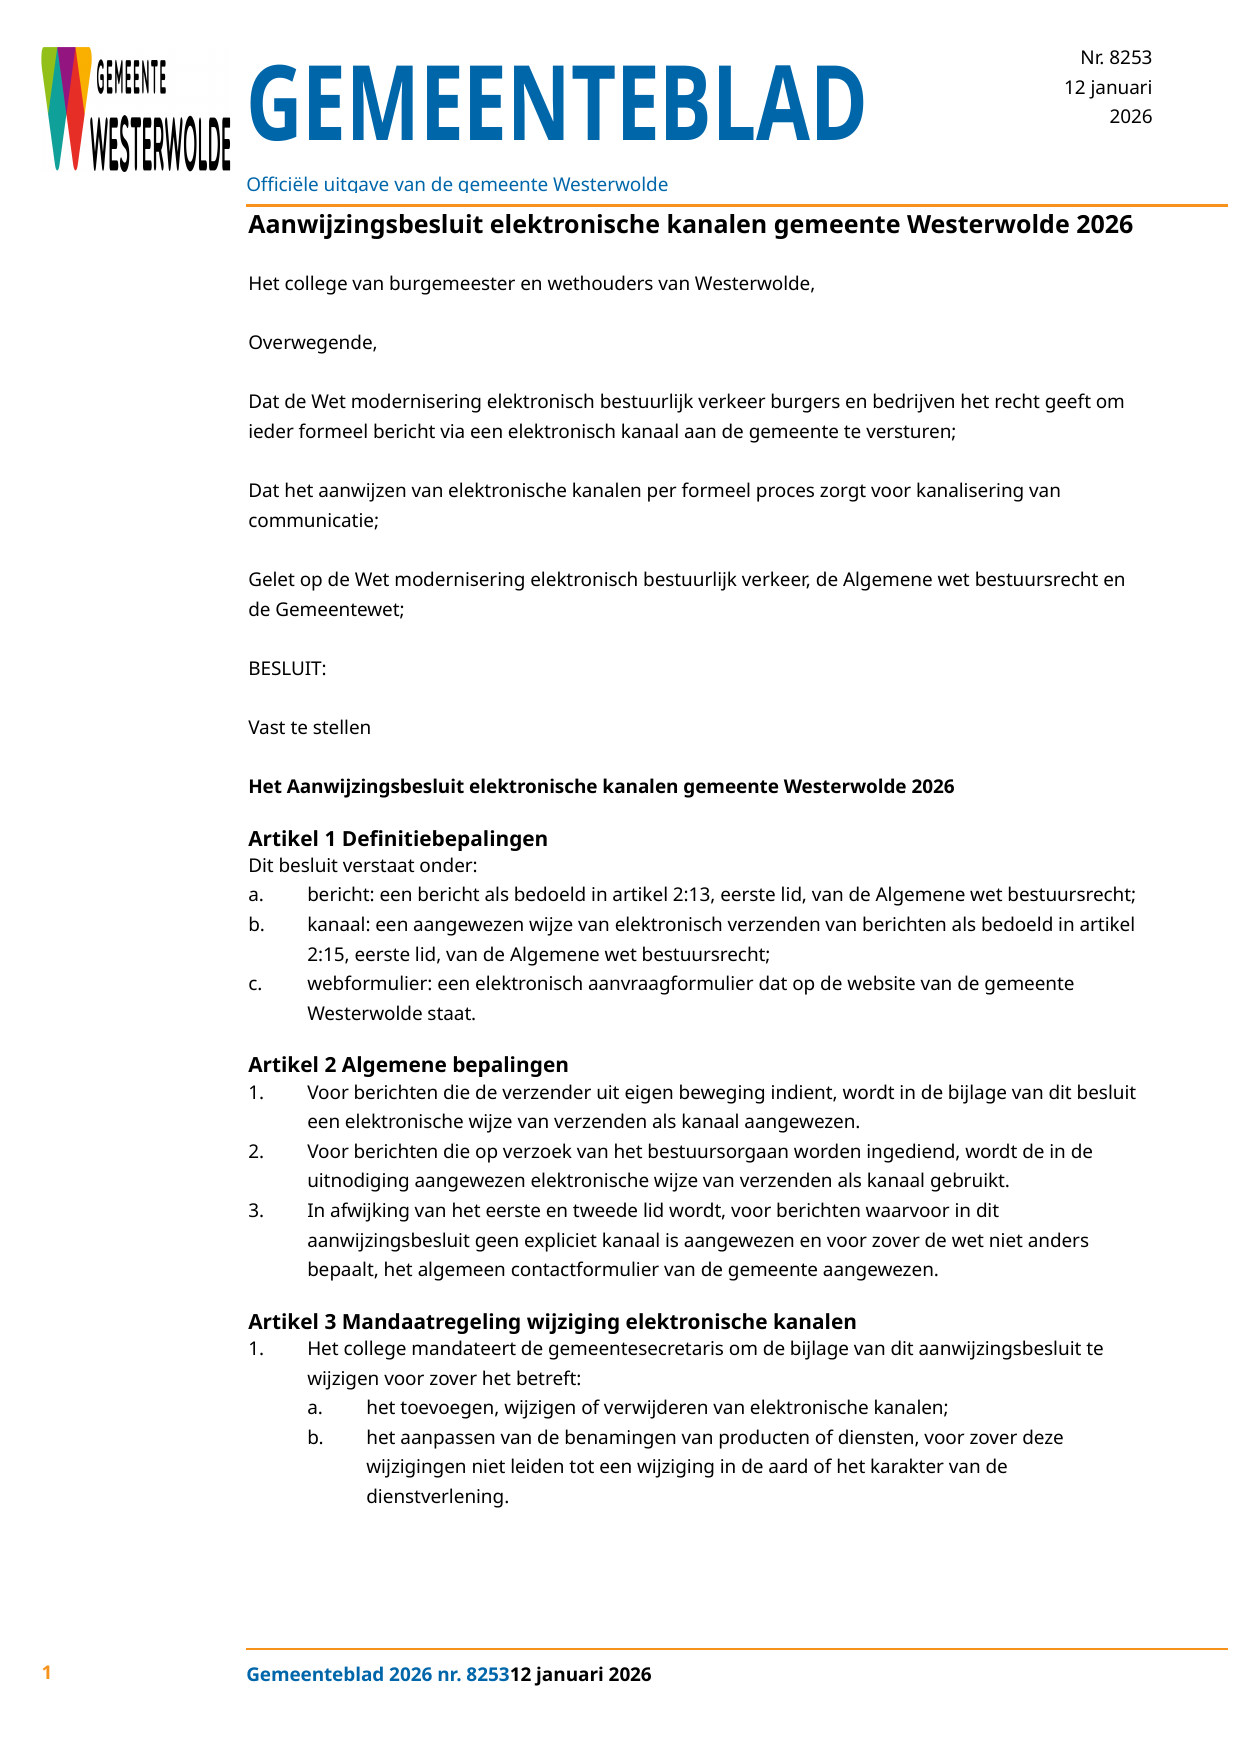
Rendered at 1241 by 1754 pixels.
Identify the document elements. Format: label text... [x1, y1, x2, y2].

text Artikel 3 Mandaatregeling wijziging elektronische kanalen [248, 1307, 1152, 1335]
text Dat de Wet modernisering elektronisch bestuurlijk verkeer burgers en bedrijven het recht geeft om ieder formeel bericht via een elektronisch kanaal aan de gemeente te versturen; [248, 389, 1152, 444]
text BESLUIT: [248, 655, 1152, 681]
list In afwijking van het eerste en tweede lid wordt, voor berichten waarvoor in dit aanwijzingsbesluit geen expliciet kanaal is aangewezen en voor zover de wet niet anders bepaalt, het algemeen contactformulier van de gemeente aangewezen. [248, 1197, 1152, 1282]
text Gelet op de Wet modernisering elektronisch bestuurlijk verkeer, de Algemene wet bestuursrecht en de Gemeentewet; [248, 566, 1152, 621]
text Artikel 1 Definitiebepalingen [248, 824, 1152, 852]
picture [41, 47, 231, 172]
text Artikel 2 Algemene bepalingen [248, 1050, 1152, 1079]
text Dit besluit verstaat onder: [248, 852, 1152, 878]
list Voor berichten die op verzoek van het bestuursorgaan worden ingediend, wordt de in de uitnodiging aangewezen elektronische wijze van verzenden als kanaal gebruikt. [248, 1138, 1152, 1193]
text Het Aanwijzingsbesluit elektronische kanalen gemeente Westerwolde 2026 [248, 773, 1152, 799]
text Vast te stellen [248, 714, 1152, 740]
list webformulier: een elektronisch aanvraagformulier dat op de website van de gemeente Westerwolde staat. [248, 970, 1152, 1026]
list het aanpassen van de benamingen van producten of diensten, voor zover deze wijzigingen niet leiden tot een wijziging in de aard of het karakter van de dienstverlening. [307, 1424, 1152, 1509]
list het toevoegen, wijzigen of verwijderen van elektronische kanalen; [307, 1394, 1152, 1420]
list Voor berichten die de verzender uit eigen beweging indient, wordt in de bijlage van dit besluit een elektronische wijze van verzenden als kanaal aangewezen. [248, 1079, 1152, 1134]
list bericht: een bericht als bedoeld in artikel 2:13, eerste lid, van de Algemene wet bestuursrecht; [248, 882, 1152, 907]
list Het college mandateert de gemeentesecretaris om de bijlage van dit aanwijzingsbesluit te wijzigen voor zover het betreft: [248, 1335, 1152, 1391]
text Het college van burgemeester en wethouders van Westerwolde, [248, 270, 1152, 296]
list kanaal: een aangewezen wijze van elektronisch verzenden van berichten als bedoeld in artikel 2:15, eerste lid, van de Algemene wet bestuursrecht; [248, 911, 1152, 967]
text Overwegende, [248, 329, 1152, 355]
text Dat het aanwijzen van elektronische kanalen per formeel proces zorgt voor kanalisering van communicatie; [248, 477, 1152, 533]
text Aanwijzingsbesluit elektronische kanalen gemeente Westerwolde 2026 [248, 207, 1152, 241]
